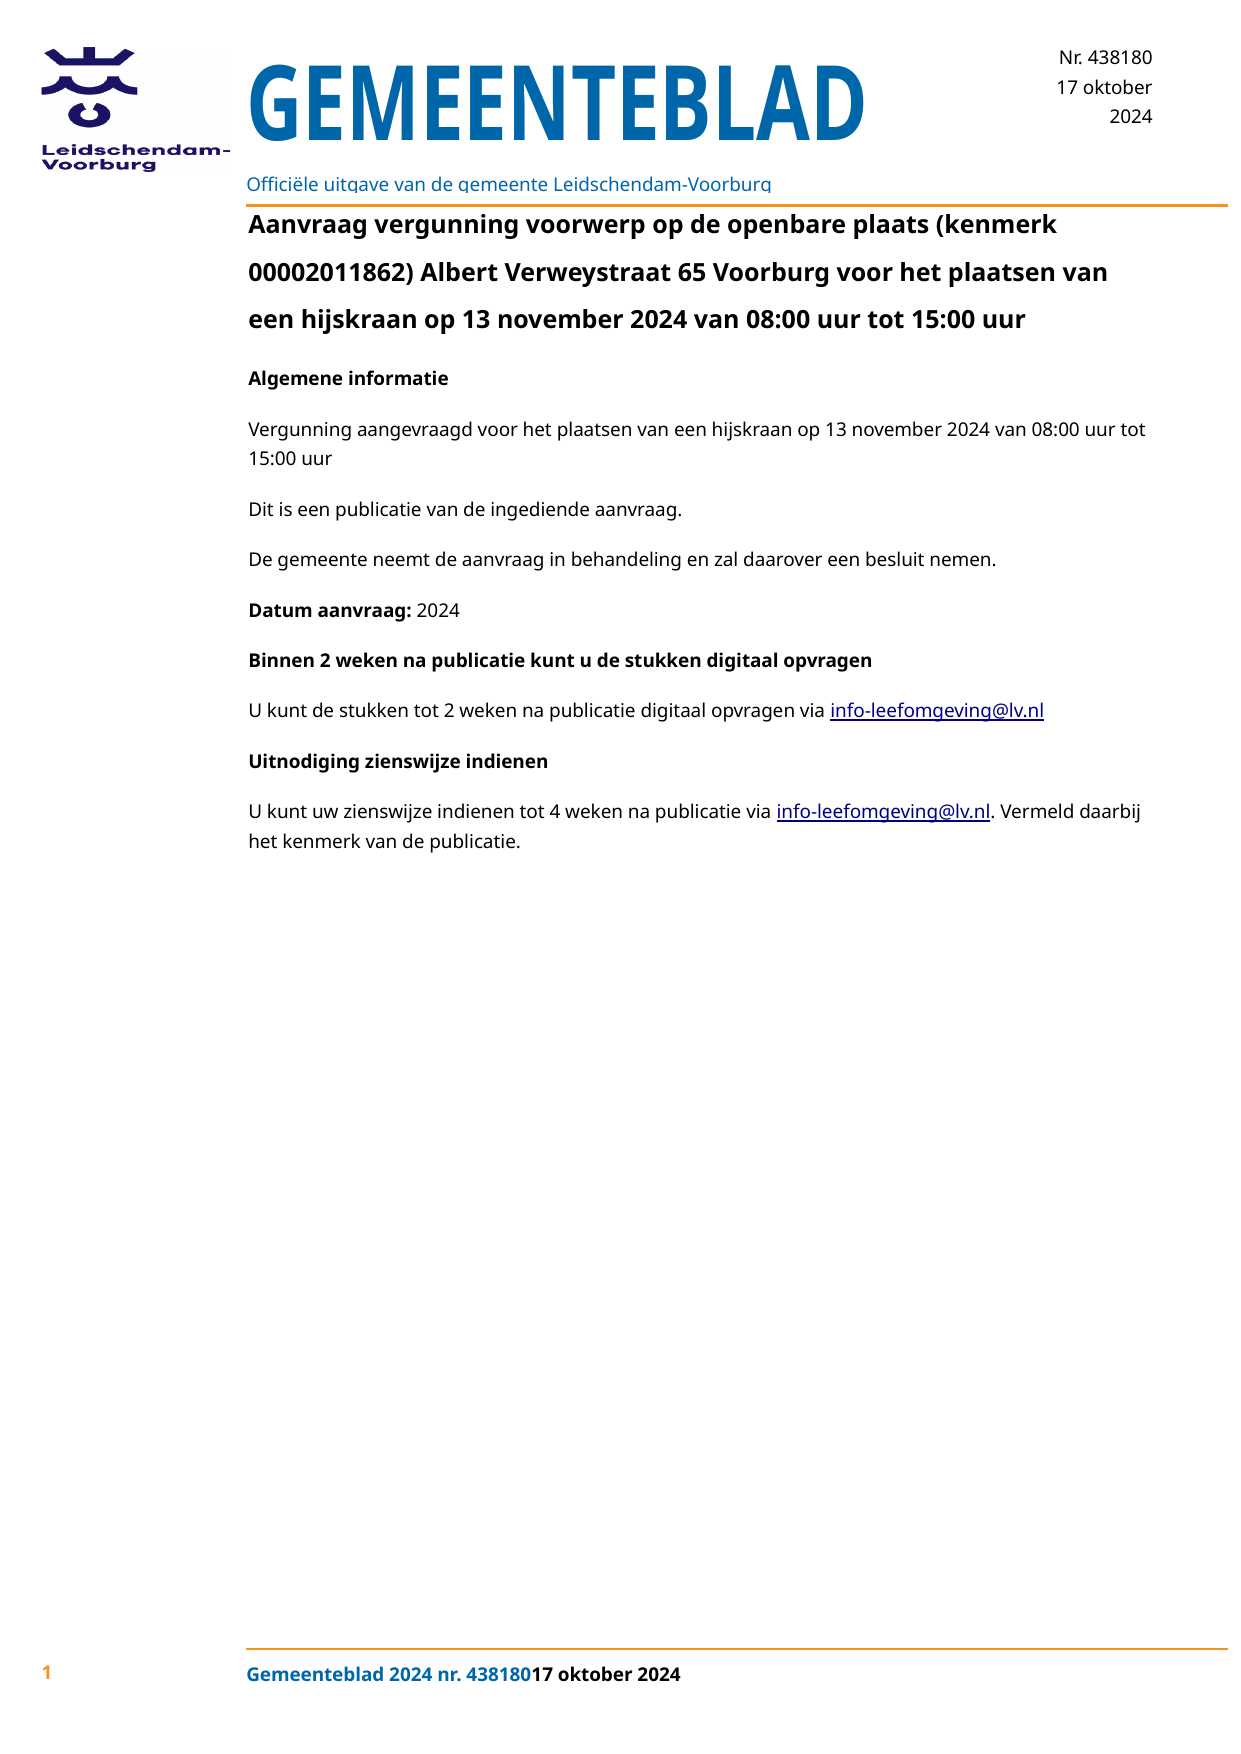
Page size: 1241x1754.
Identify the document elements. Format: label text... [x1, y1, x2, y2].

text Uitnodiging zienswijze indienen [248, 748, 1152, 774]
text De gemeente neemt de aanvraag in behandeling en zal daarover een besluit nemen. [248, 546, 1152, 572]
text U kunt de stukken tot 2 weken na publicatie digitaal opvragen via info-leefomgeving@lv.nl [248, 698, 1152, 723]
picture [41, 47, 231, 172]
text Algemene informatie [248, 366, 1152, 391]
text Vergunning aangevraagd voor het plaatsen van een hijskraan op 13 november 2024 van 08:00 uur tot 15:00 uur [248, 416, 1152, 471]
text Dit is een publicatie van de ingediende aanvraag. [248, 496, 1152, 522]
text U kunt uw zienswijze indienen tot 4 weken na publicatie via info-leefomgeving@lv.nl. Vermeld daarbij het kenmerk van de publicatie. [248, 798, 1152, 854]
text Datum aanvraag: 2024 [248, 597, 1152, 622]
text Binnen 2 weken na publicatie kunt u de stukken digitaal opvragen [248, 647, 1152, 673]
text Aanvraag vergunning voorwerp op de openbare plaats (kenmerk 00002011862) Albert Verweystraat 65 Voorburg voor het plaatsen van een hijskraan op 13 november 2024 van 08:00 uur tot 15:00 uur [248, 207, 1152, 336]
